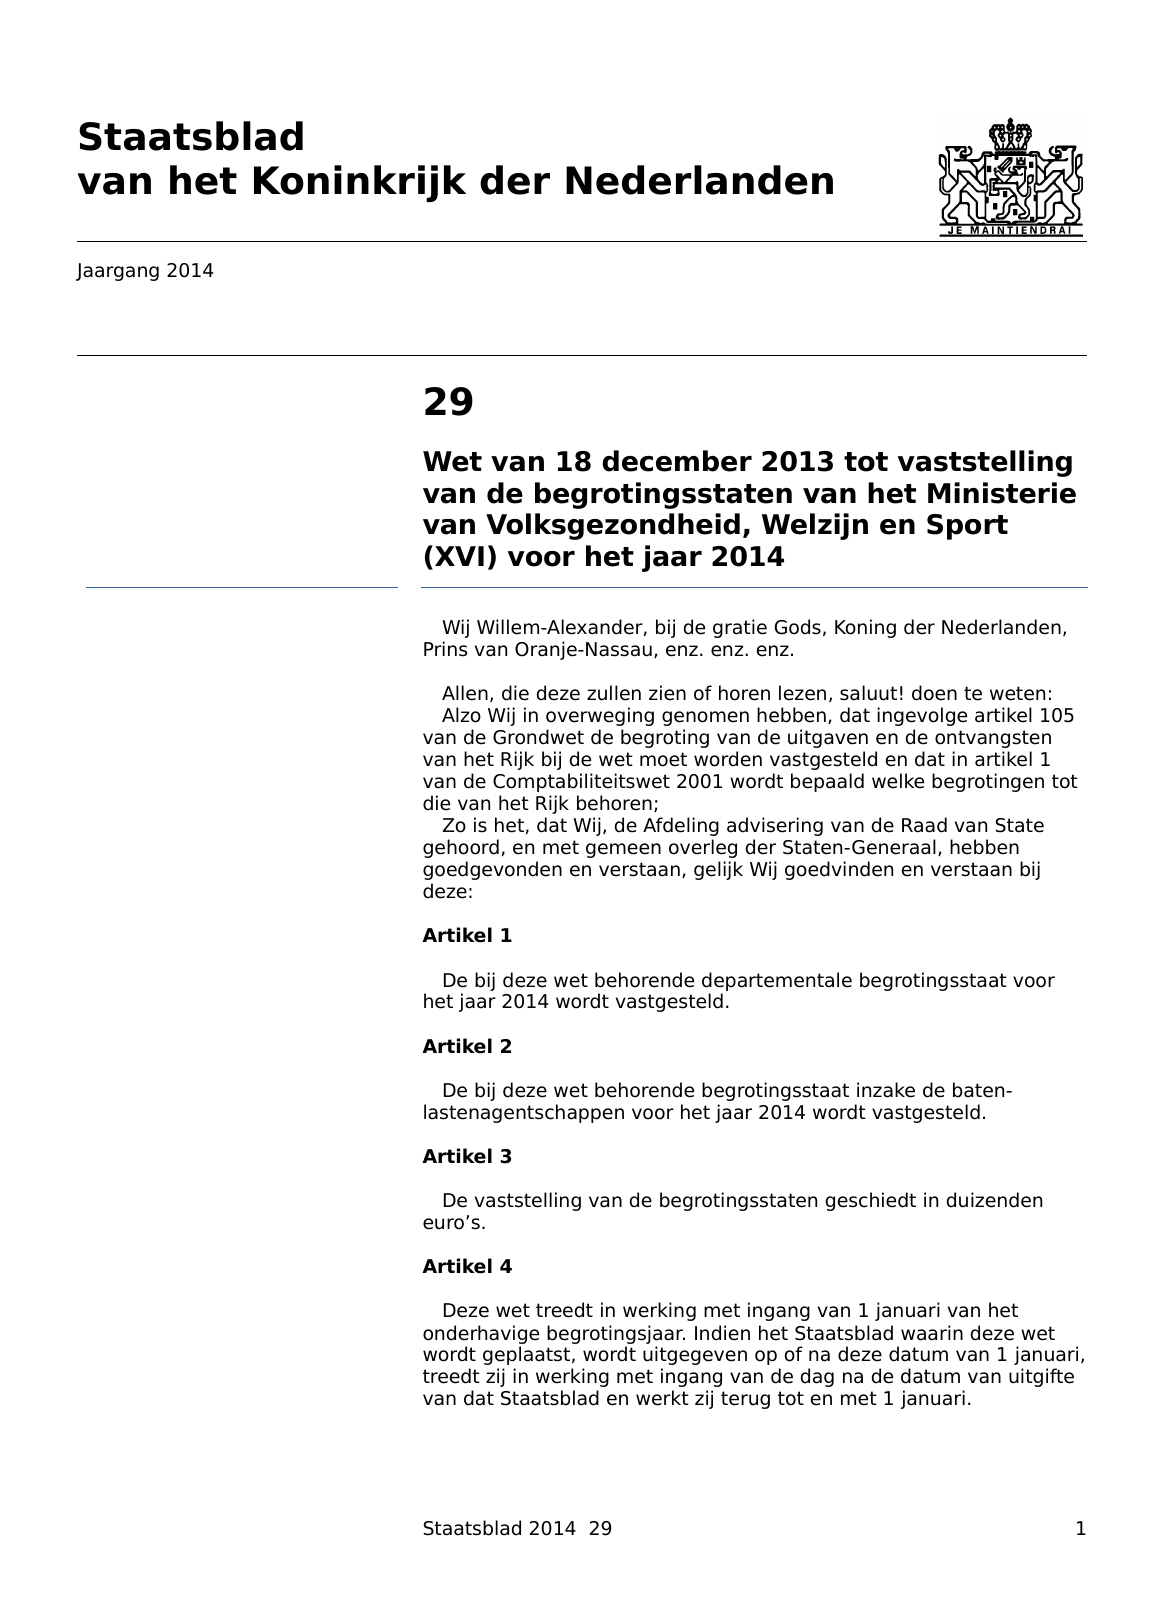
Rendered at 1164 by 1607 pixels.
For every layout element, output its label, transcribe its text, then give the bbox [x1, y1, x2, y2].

table_header Staatsblad van het Koninkrijk der Nederlanden [77, 100, 886, 241]
subtitle Artikel 1 [422, 925, 1087, 947]
text Allen, die deze zullen zien of horen lezen, saluut! doen te weten: [422, 683, 1087, 705]
text Deze wet treedt in werking met ingang van 1 januari van het onderhavige begrotingsjaar. Indien het Staatsblad waarin deze wet wordt geplaatst, wordt uitgegeven op of na deze datum van 1 januari, treedt zij in werking met ingang van de dag na de datum van uitgifte van dat Staatsblad en werkt zij terug tot en met 1 januari. [422, 1300, 1087, 1410]
text De bij deze wet behorende departementale begrotingsstaat voor het jaar 2014 wordt vastgesteld. [422, 969, 1087, 1013]
text Wet van 18 december 2013 tot vaststelling van de begrotingsstaten van het Ministerie van Volksgezondheid, Welzijn en Sport (XVI) voor het jaar 2014 [422, 447, 1087, 573]
picture [936, 115, 1087, 240]
text Alzo Wij in overweging genomen hebben, dat ingevolge artikel 105 van de Grondwet de begroting van de uitgaven en de ontvangsten van het Rijk bij de wet moet worden vastgesteld en dat in artikel 1 van de Comptabiliteitswet 2001 wordt bepaald welke begrotingen tot die van het Rijk behoren; [422, 705, 1087, 815]
subtitle Artikel 3 [422, 1146, 1087, 1168]
text Zo is het, dat Wij, de Afdeling advisering van de Raad van State gehoord, en met gemeen overleg der Staten-Generaal, hebben goedgevonden en verstaan, gelijk Wij goedvinden en verstaan bij deze: [422, 815, 1087, 903]
text De bij deze wet behorende begrotingsstaat inzake de baten-lastenagentschappen voor het jaar 2014 wordt vastgesteld. [422, 1080, 1087, 1124]
table_header [886, 100, 1087, 241]
subtitle Artikel 2 [422, 1036, 1087, 1058]
text De vaststelling van de begrotingsstaten geschiedt in duizenden euro’s. [422, 1190, 1087, 1234]
subtitle 29 [422, 381, 1087, 424]
subtitle Artikel 4 [422, 1256, 1087, 1278]
table_cell Jaargang 2014 [77, 242, 1087, 355]
text Wij Willem-Alexander, bij de gratie Gods, Koning der Nederlanden, Prins van Oranje-Nassau, enz. enz. enz. [422, 617, 1087, 661]
